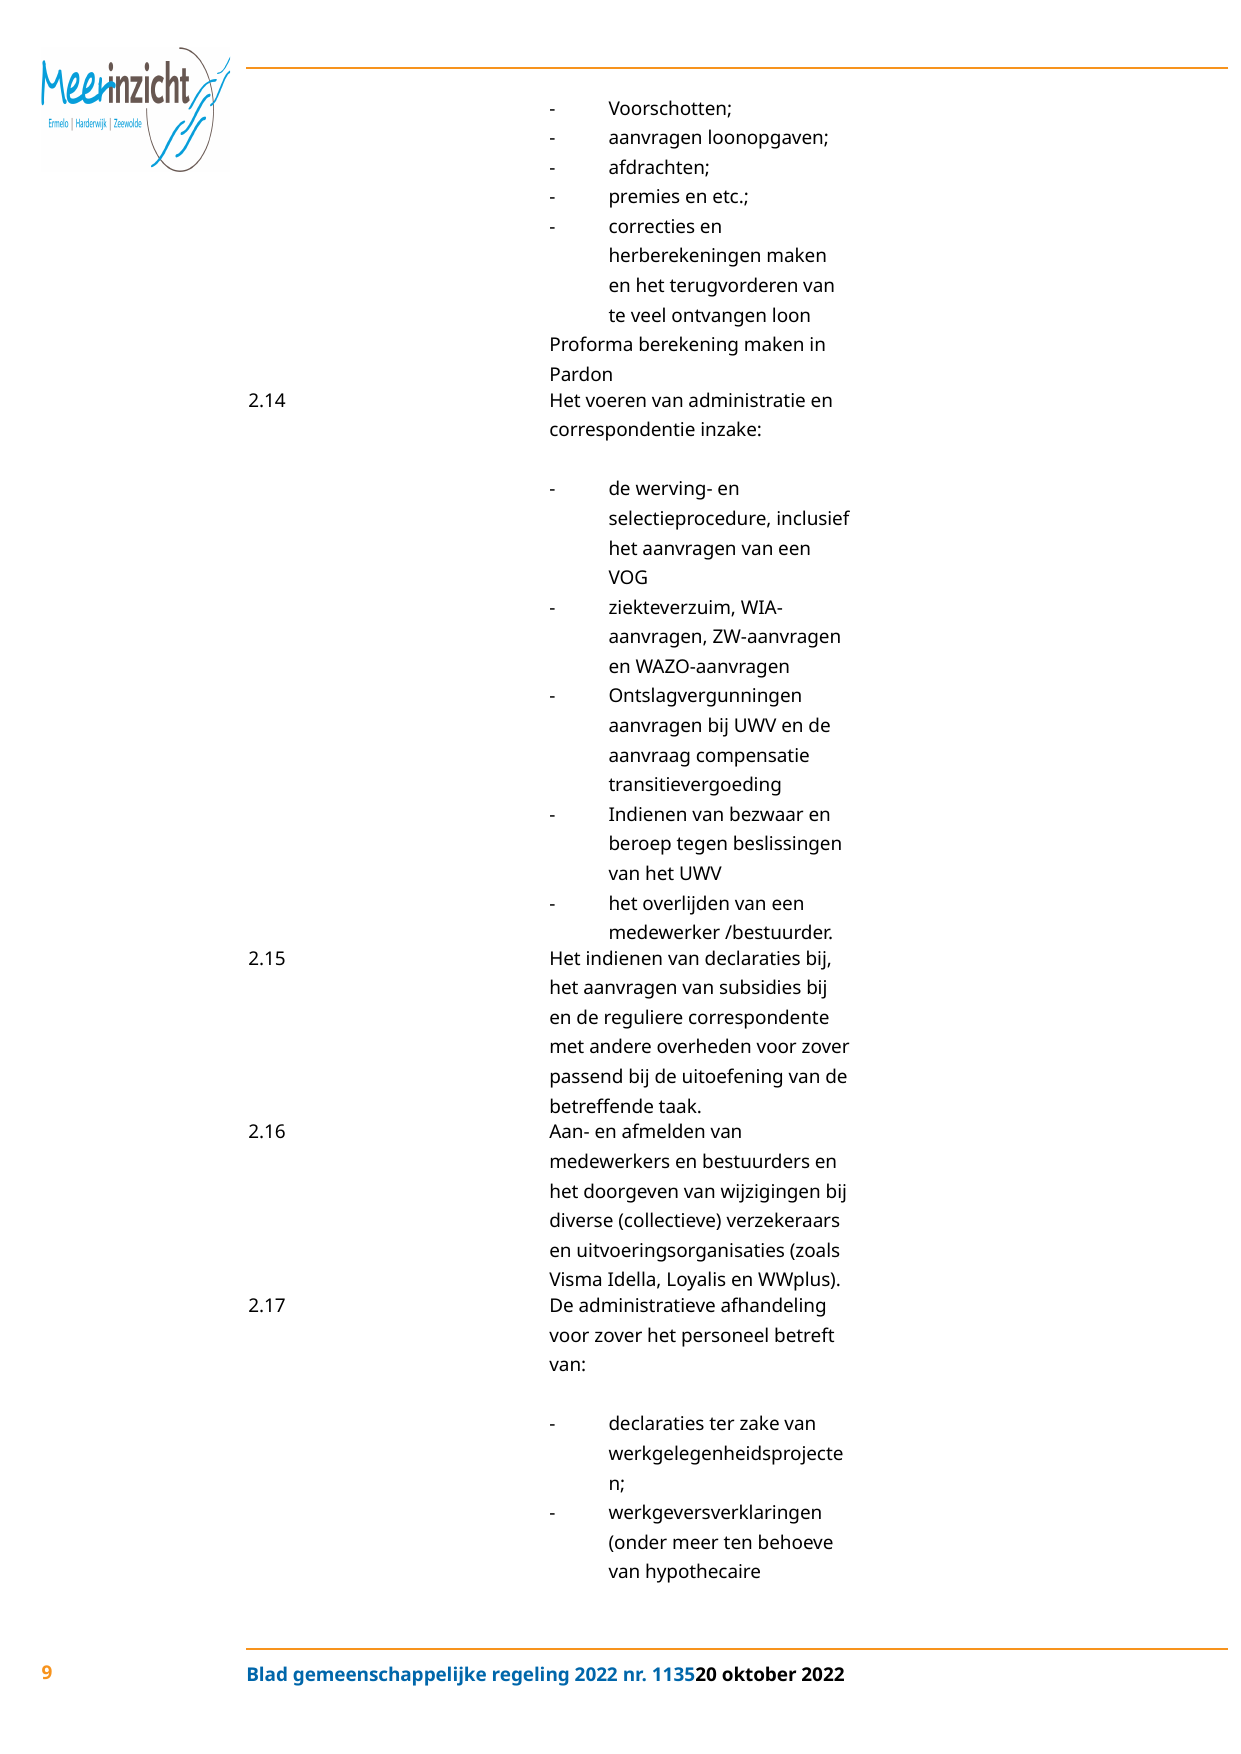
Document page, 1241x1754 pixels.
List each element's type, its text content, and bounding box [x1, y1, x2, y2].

table_cell Aan- en afmelden van medewerkers en bestuurders en het doorgeven van wijzigingen bij diverse (collectieve) verzekeraars en uitvoeringsorganisaties (zoals Visma Idella, Loyalis en WWplus). [549, 1119, 850, 1292]
table_cell 2.14 [248, 387, 549, 945]
table_cell Het indienen van declaraties bij, het aanvragen van subsidies bij en de reguliere correspondente met andere overheden voor zover passend bij de uitoefening van de betreffende taak. [549, 945, 850, 1119]
table_cell [248, 95, 549, 387]
picture [41, 47, 231, 172]
table_cell 2.17 [248, 1292, 549, 1584]
table_cell 2.15 [248, 945, 549, 1119]
table_cell [850, 945, 1152, 1119]
table_cell [850, 1119, 1152, 1292]
table_cell De administratieve afhandeling voor zover het personeel betreft van: declaraties ter zake van werkgelegenheidsprojecten; werkgeversverklaringen (onder meer ten behoeve van hypothecaire [549, 1292, 850, 1584]
table_cell 2.16 [248, 1119, 549, 1292]
table_cell [850, 1292, 1152, 1584]
table_cell Het voeren van administratie en correspondentie inzake: de werving- en selectieprocedure, inclusief het aanvragen van een VOG ziekteverzuim, WIA- aanvragen, ZW-aanvragen en WAZO-aanvragen Ontslagvergunningen aanvragen bij UWV en de aanvraag compensatie transitievergoeding Indienen van bezwaar en beroep tegen beslissingen van het UWV het overlijden van een medewerker /bestuurder. [549, 387, 850, 945]
table_cell Voorschotten; aanvragen loonopgaven; afdrachten; premies en etc.; correcties en herberekeningen maken en het terugvorderen van te veel ontvangen loon Proforma berekening maken in Pardon [549, 95, 850, 387]
table_cell [850, 387, 1152, 945]
table_cell [850, 95, 1152, 387]
